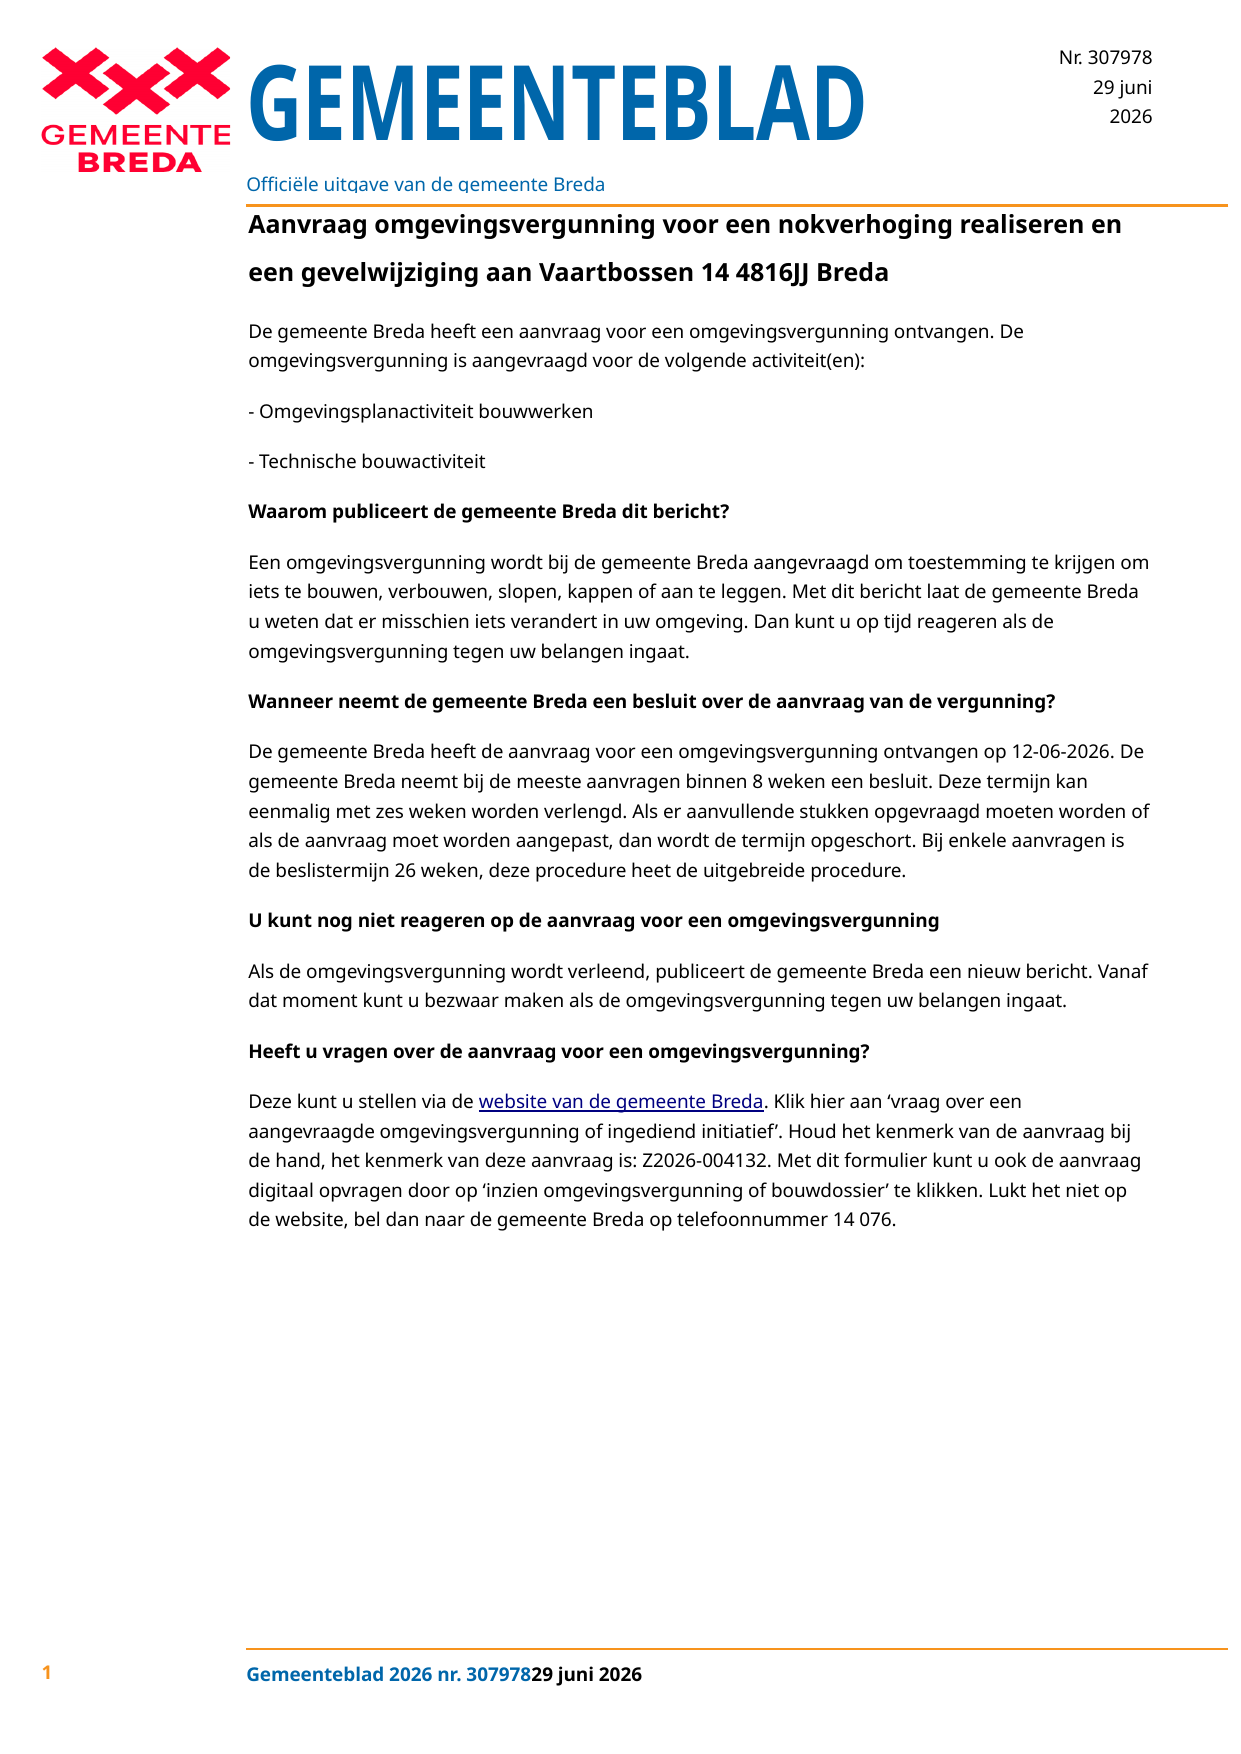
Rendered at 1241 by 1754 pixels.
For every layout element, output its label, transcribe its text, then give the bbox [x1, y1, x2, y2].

text Als de omgevingsvergunning wordt verleend, publiceert de gemeente Breda een nieuw bericht. Vanaf dat moment kunt u bezwaar maken als de omgevingsvergunning tegen uw belangen ingaat. [248, 958, 1152, 1013]
text Waarom publiceert de gemeente Breda dit bericht? [248, 499, 1152, 524]
text Heeft u vragen over de aanvraag voor een omgevingsvergunning? [248, 1038, 1152, 1064]
text U kunt nog niet reageren op de aanvraag voor een omgevingsvergunning [248, 907, 1152, 933]
text De gemeente Breda heeft een aanvraag voor een omgevingsvergunning ontvangen. De omgevingsvergunning is aangevraagd voor de volgende activiteit(en): [248, 318, 1152, 373]
text De gemeente Breda heeft de aanvraag voor een omgevingsvergunning ontvangen op 12-06-2026. De gemeente Breda neemt bij de meeste aanvragen binnen 8 weken een besluit. Deze termijn kan eenmalig met zes weken worden verlengd. Als er aanvullende stukken opgevraagd moeten worden of als de aanvraag moet worden aangepast, dan wordt de termijn opgeschort. Bij enkele aanvragen is de beslistermijn 26 weken, deze procedure heet de uitgebreide procedure. [248, 739, 1152, 883]
text Een omgevingsvergunning wordt bij de gemeente Breda aangevraagd om toestemming te krijgen om iets te bouwen, verbouwen, slopen, kappen of aan te leggen. Met dit bericht laat de gemeente Breda u weten dat er misschien iets verandert in uw omgeving. Dan kunt u op tijd reageren als de omgevingsvergunning tegen uw belangen ingaat. [248, 549, 1152, 664]
text Wanneer neemt de gemeente Breda een besluit over de aanvraag van de vergunning? [248, 688, 1152, 714]
text Deze kunt u stellen via de website van de gemeente Breda. Klik hier aan ‘vraag over een aangevraagde omgevingsvergunning of ingediend initiatief’. Houd het kenmerk van de aanvraag bij de hand, het kenmerk van deze aanvraag is: Z2026-004132. Met dit formulier kunt u ook de aanvraag digitaal opvragen door op ‘inzien omgevingsvergunning of bouwdossier’ te klikken. Lukt het niet op de website, bel dan naar de gemeente Breda op telefoonnummer 14 076. [248, 1088, 1152, 1232]
text - Technische bouwactiviteit [248, 448, 1152, 474]
picture [41, 47, 231, 172]
text Aanvraag omgevingsvergunning voor een nokverhoging realiseren en een gevelwijziging aan Vaartbossen 14 4816JJ Breda [248, 207, 1152, 288]
text - Omgevingsplanactiviteit bouwwerken [248, 398, 1152, 424]
